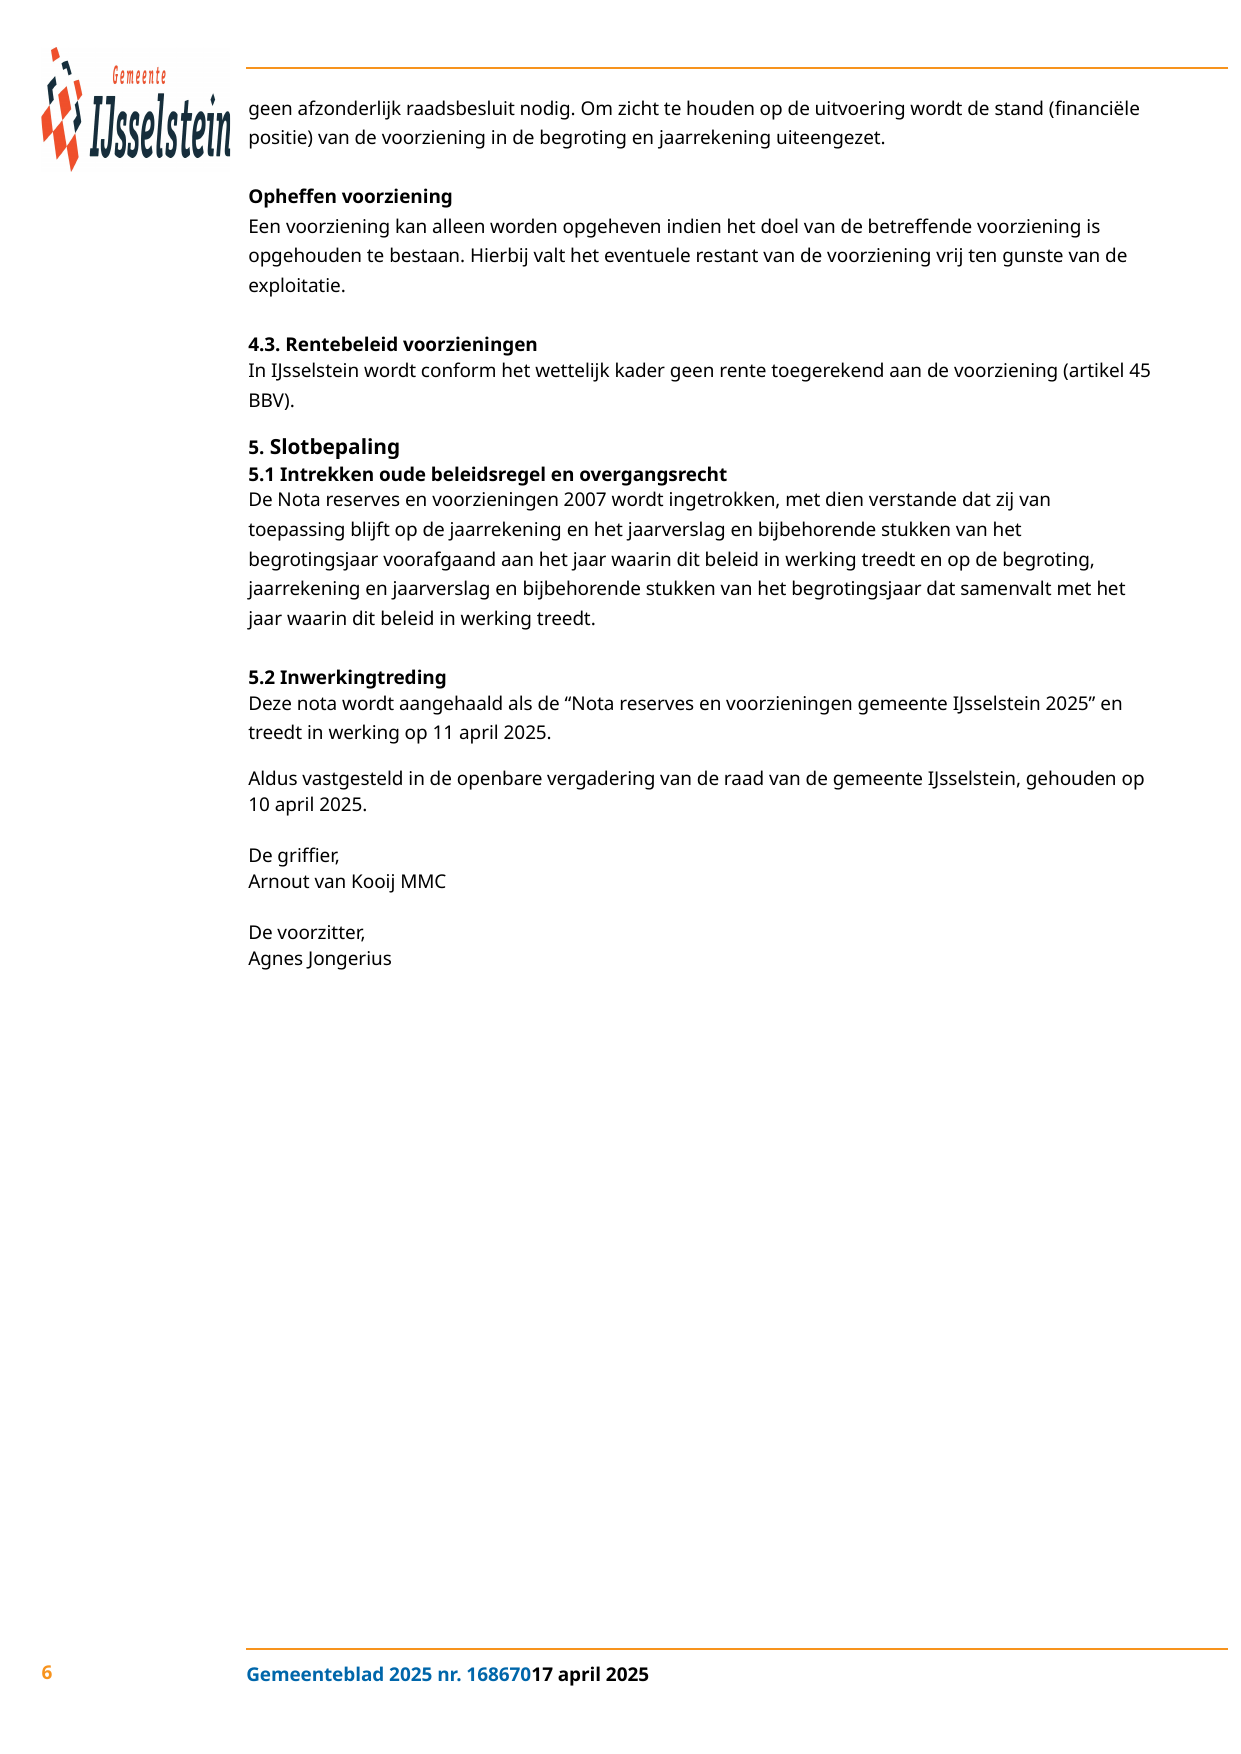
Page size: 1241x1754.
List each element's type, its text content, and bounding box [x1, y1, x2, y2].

text Agnes Jongerius [248, 945, 1152, 971]
text Opheffen voorziening [248, 183, 1152, 209]
text 5. Slotbepaling [248, 432, 1152, 461]
text In IJsselstein wordt conform het wettelijk kader geen rente toegerekend aan de voorziening (artikel 45 BBV). [248, 357, 1152, 412]
text De griffier, [248, 842, 1152, 868]
text Aldus vastgesteld in de openbare vergadering van de raad van de gemeente IJsselstein, gehouden op 10 april 2025. [248, 765, 1152, 816]
text De voorzitter, [248, 919, 1152, 945]
text Een voorziening kan alleen worden opgeheven indien het doel van de betreffende voorziening is opgehouden te bestaan. Hierbij valt het eventuele restant van de voorziening vrij ten gunste van de exploitatie. [248, 213, 1152, 298]
text 4.3. Rentebeleid voorzieningen [248, 331, 1152, 357]
text Deze nota wordt aangehaald als de “Nota reserves en voorzieningen gemeente IJsselstein 2025” en treedt in werking op 11 april 2025. [248, 690, 1152, 745]
text 5.1 Intrekken oude beleidsregel en overgangsrecht [248, 461, 1152, 487]
text 5.2 Inwerkingtreding [248, 664, 1152, 690]
picture [41, 47, 231, 172]
text De Nota reserves en voorzieningen 2007 wordt ingetrokken, met dien verstande dat zij van toepassing blijft op de jaarrekening en het jaarverslag en bijbehorende stukken van het begrotingsjaar voorafgaand aan het jaar waarin dit beleid in werking treedt en op de begroting, jaarrekening en jaarverslag en bijbehorende stukken van het begrotingsjaar dat samenvalt met het jaar waarin dit beleid in werking treedt. [248, 487, 1152, 631]
text Arnout van Kooij MMC [248, 868, 1152, 894]
text geen afzonderlijk raadsbesluit nodig. Om zicht te houden op de uitvoering wordt de stand (financiële positie) van de voorziening in de begroting en jaarrekening uiteengezet. [248, 95, 1152, 150]
